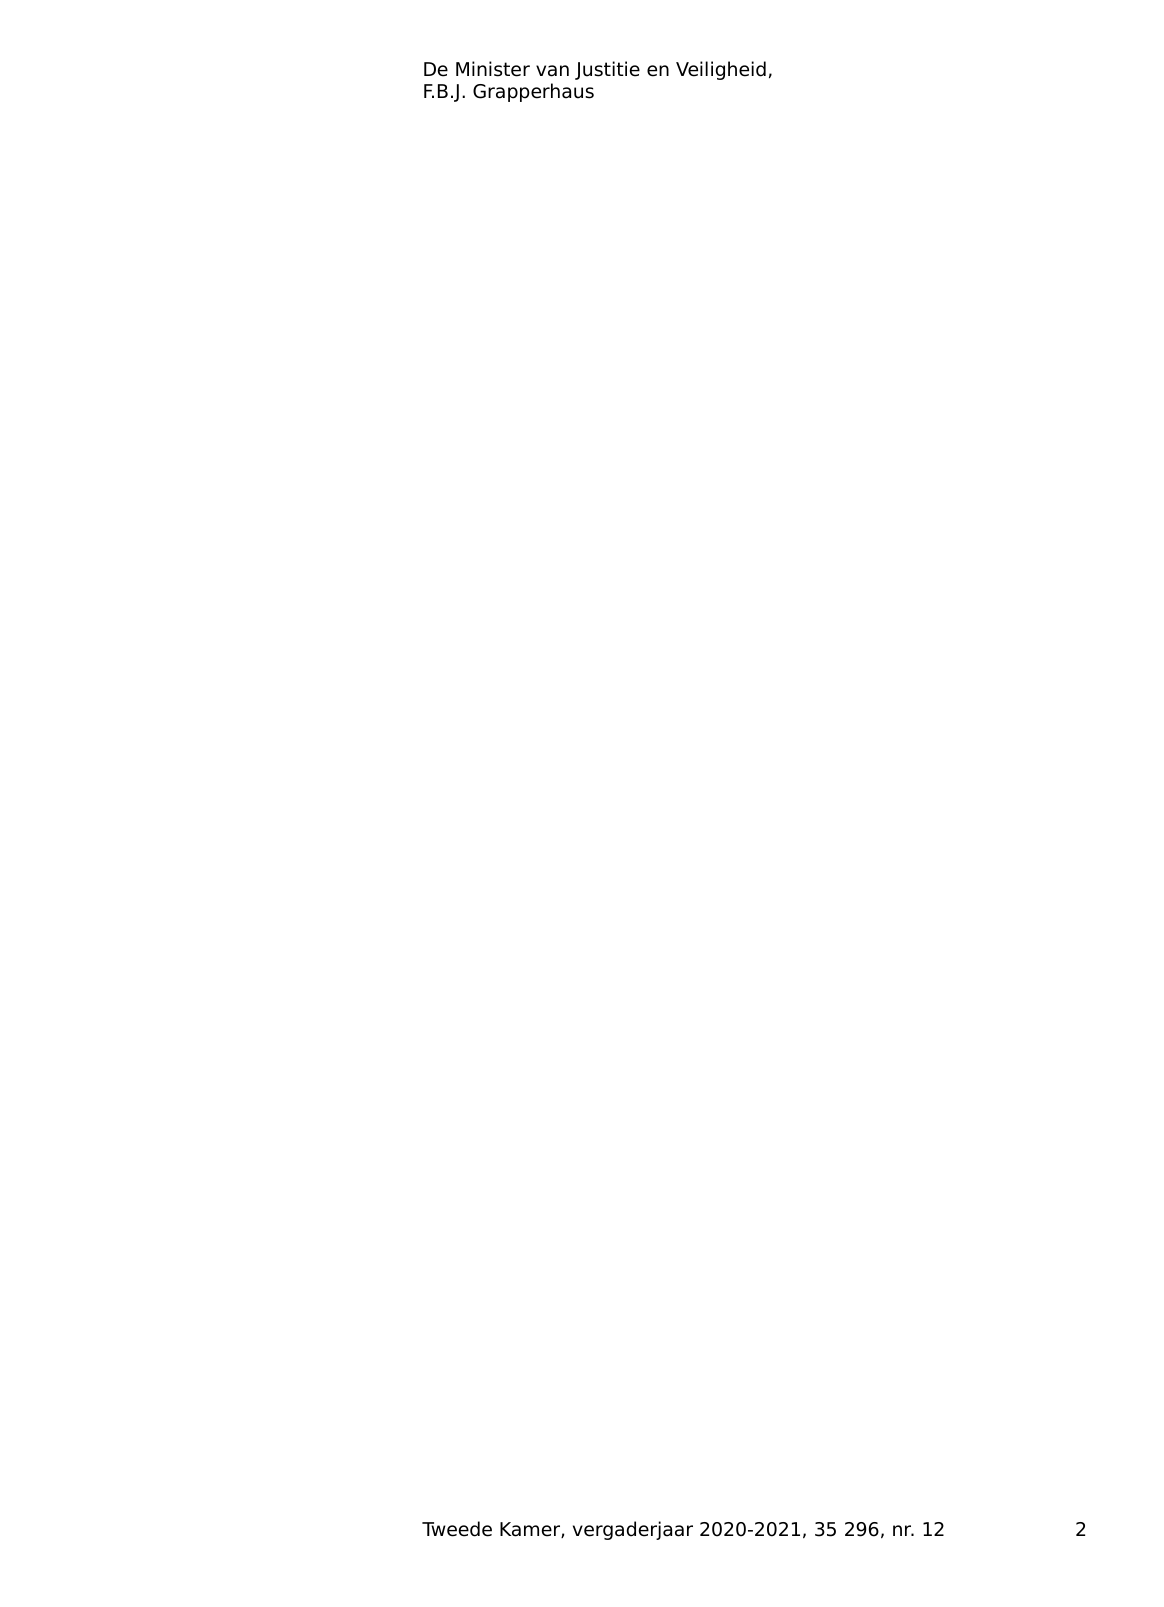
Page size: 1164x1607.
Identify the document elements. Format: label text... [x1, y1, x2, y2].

text De Minister van Justitie en Veiligheid, F.B.J. Grapperhaus [422, 59, 1087, 103]
